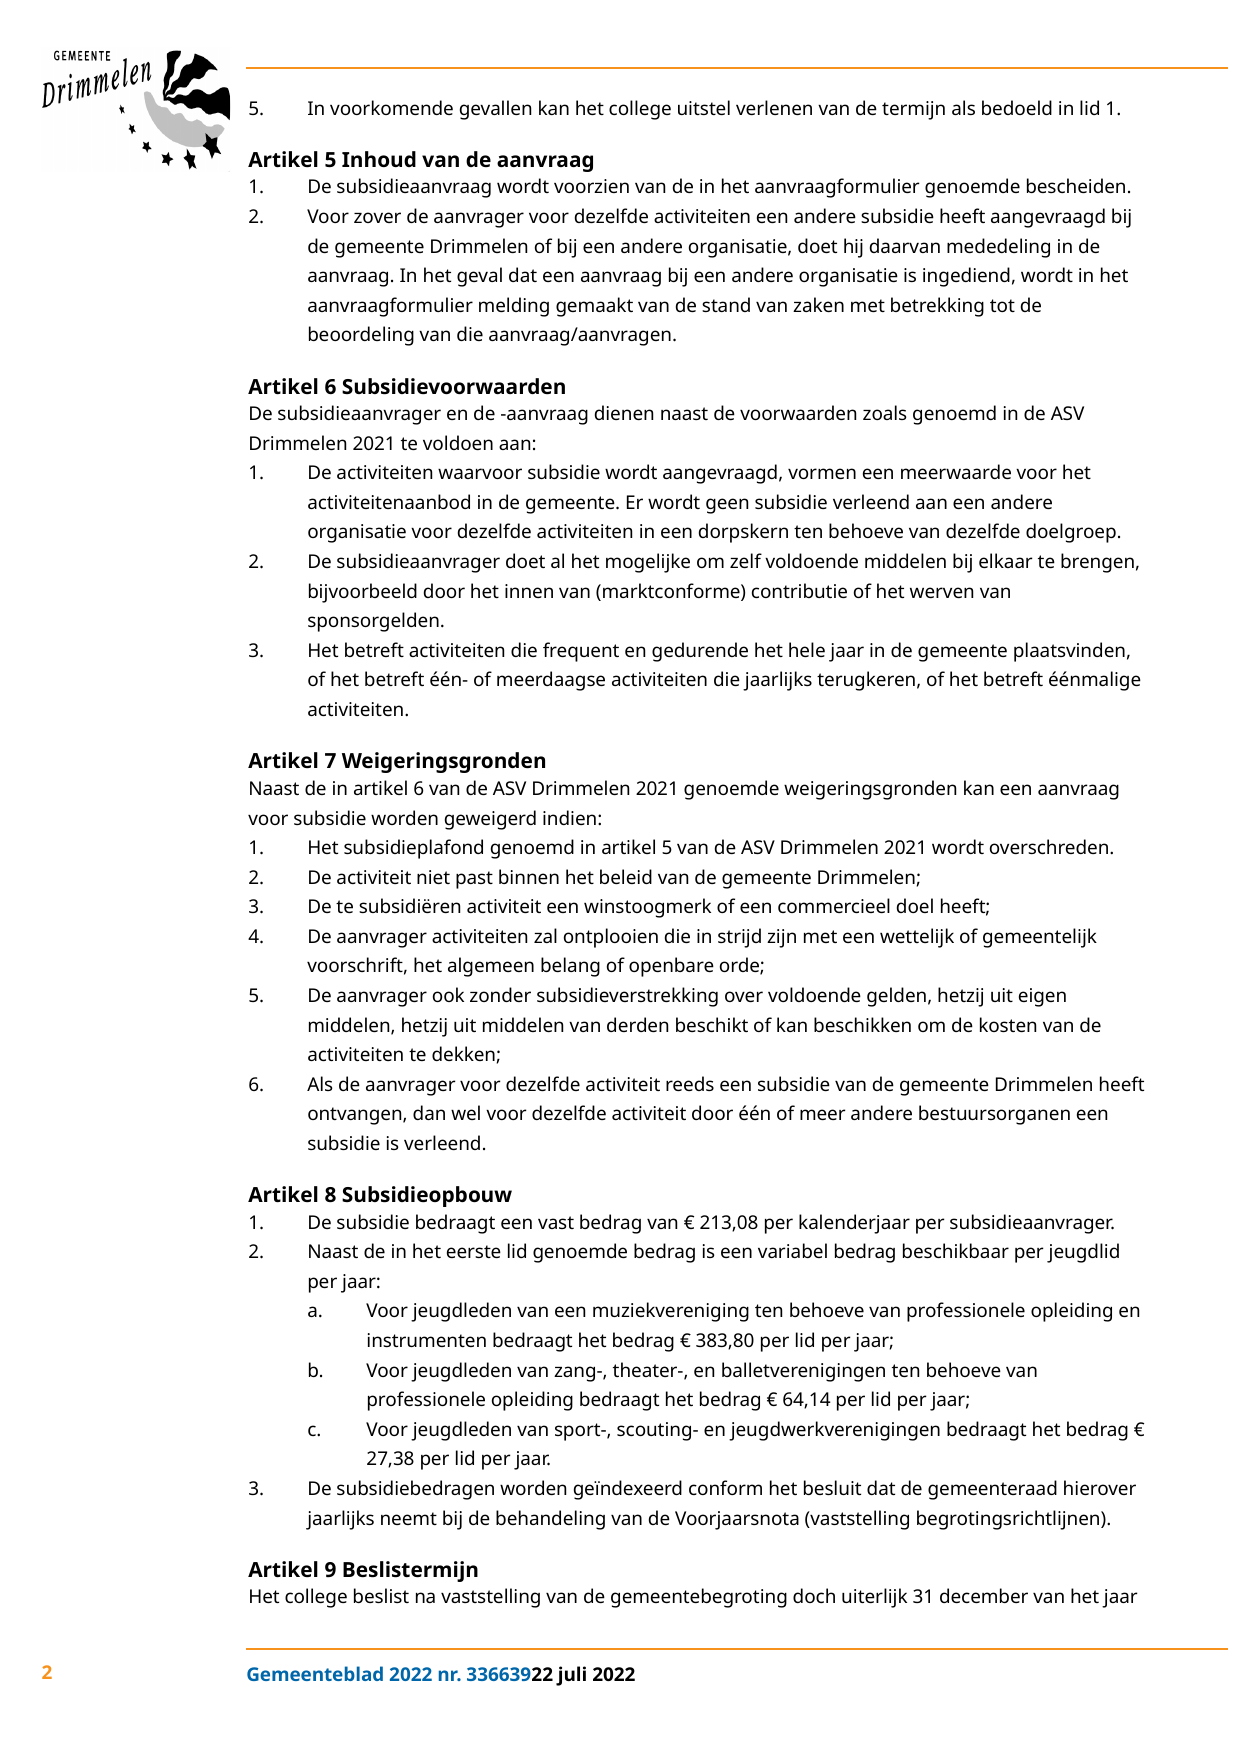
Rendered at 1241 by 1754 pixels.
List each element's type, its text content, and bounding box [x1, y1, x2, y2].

list Voor jeugdleden van sport-, scouting- en jeugdwerkverenigingen bedraagt het bedrag € 27,38 per lid per jaar. [307, 1416, 1152, 1471]
list De subsidieaanvraag wordt voorzien van de in het aanvraagformulier genoemde bescheiden. [248, 174, 1152, 199]
list Voor zover de aanvrager voor dezelfde activiteiten een andere subsidie heeft aangevraagd bij de gemeente Drimmelen of bij een andere organisatie, doet hij daarvan mededeling in de aanvraag. In het geval dat een aanvraag bij een andere organisatie is ingediend, wordt in het aanvraagformulier melding gemaakt van de stand van zaken met betrekking tot de beoordeling van die aanvraag/aanvragen. [248, 203, 1152, 347]
list De te subsidiëren activiteit een winstoogmerk of een commercieel doel heeft; [248, 893, 1152, 919]
list De subsidie bedraagt een vast bedrag van € 213,08 per kalenderjaar per subsidieaanvrager. [248, 1209, 1152, 1235]
list Het betreft activiteiten die frequent en gedurende het hele jaar in de gemeente plaatsvinden, of het betreft één- of meerdaagse activiteiten die jaarlijks terugkeren, of het betreft éénmalige activiteiten. [248, 637, 1152, 722]
list Voor jeugdleden van zang-, theater-, en balletverenigingen ten behoeve van professionele opleiding bedraagt het bedrag € 64,14 per lid per jaar; [307, 1357, 1152, 1412]
text Artikel 5 Inhoud van de aanvraag [248, 145, 1152, 174]
list De subsidiebedragen worden geïndexeerd conform het besluit dat de gemeenteraad hierover jaarlijks neemt bij de behandeling van de Voorjaarsnota (vaststelling begrotingsrichtlijnen). [248, 1475, 1152, 1531]
list Als de aanvrager voor dezelfde activiteit reeds een subsidie van de gemeente Drimmelen heeft ontvangen, dan wel voor dezelfde activiteit door één of meer andere bestuursorganen een subsidie is verleend. [248, 1071, 1152, 1156]
picture [41, 47, 231, 172]
text Naast de in artikel 6 van de ASV Drimmelen 2021 genoemde weigeringsgronden kan een aanvraag voor subsidie worden geweigerd indien: [248, 775, 1152, 830]
text De subsidieaanvrager en de -aanvraag dienen naast de voorwaarden zoals genoemd in de ASV Drimmelen 2021 te voldoen aan: [248, 400, 1152, 456]
list Naast de in het eerste lid genoemde bedrag is een variabel bedrag beschikbaar per jeugdlid per jaar: [248, 1238, 1152, 1294]
text Artikel 9 Beslistermijn [248, 1555, 1152, 1584]
text Het college beslist na vaststelling van de gemeentebegroting doch uiterlijk 31 december van het jaar [248, 1584, 1152, 1609]
list De aanvrager activiteiten zal ontplooien die in strijd zijn met een wettelijk of gemeentelijk voorschrift, het algemeen belang of openbare orde; [248, 923, 1152, 978]
list In voorkomende gevallen kan het college uitstel verlenen van de termijn als bedoeld in lid 1. [248, 95, 1152, 121]
list De activiteiten waarvoor subsidie wordt aangevraagd, vormen een meerwaarde voor het activiteitenaanbod in de gemeente. Er wordt geen subsidie verleend aan een andere organisatie voor dezelfde activiteiten in een dorpskern ten behoeve van dezelfde doelgroep. [248, 459, 1152, 544]
text Artikel 8 Subsidieopbouw [248, 1181, 1152, 1209]
text Artikel 7 Weigeringsgronden [248, 747, 1152, 775]
text Artikel 6 Subsidievoorwaarden [248, 372, 1152, 400]
list De activiteit niet past binnen het beleid van de gemeente Drimmelen; [248, 864, 1152, 889]
list Voor jeugdleden van een muziekvereniging ten behoeve van professionele opleiding en instrumenten bedraagt het bedrag € 383,80 per lid per jaar; [307, 1298, 1152, 1353]
list De subsidieaanvrager doet al het mogelijke om zelf voldoende middelen bij elkaar te brengen, bijvoorbeeld door het innen van (marktconforme) contributie of het werven van sponsorgelden. [248, 548, 1152, 633]
list Het subsidieplafond genoemd in artikel 5 van de ASV Drimmelen 2021 wordt overschreden. [248, 834, 1152, 860]
list De aanvrager ook zonder subsidieverstrekking over voldoende gelden, hetzij uit eigen middelen, hetzij uit middelen van derden beschikt of kan beschikken om de kosten van de activiteiten te dekken; [248, 982, 1152, 1067]
